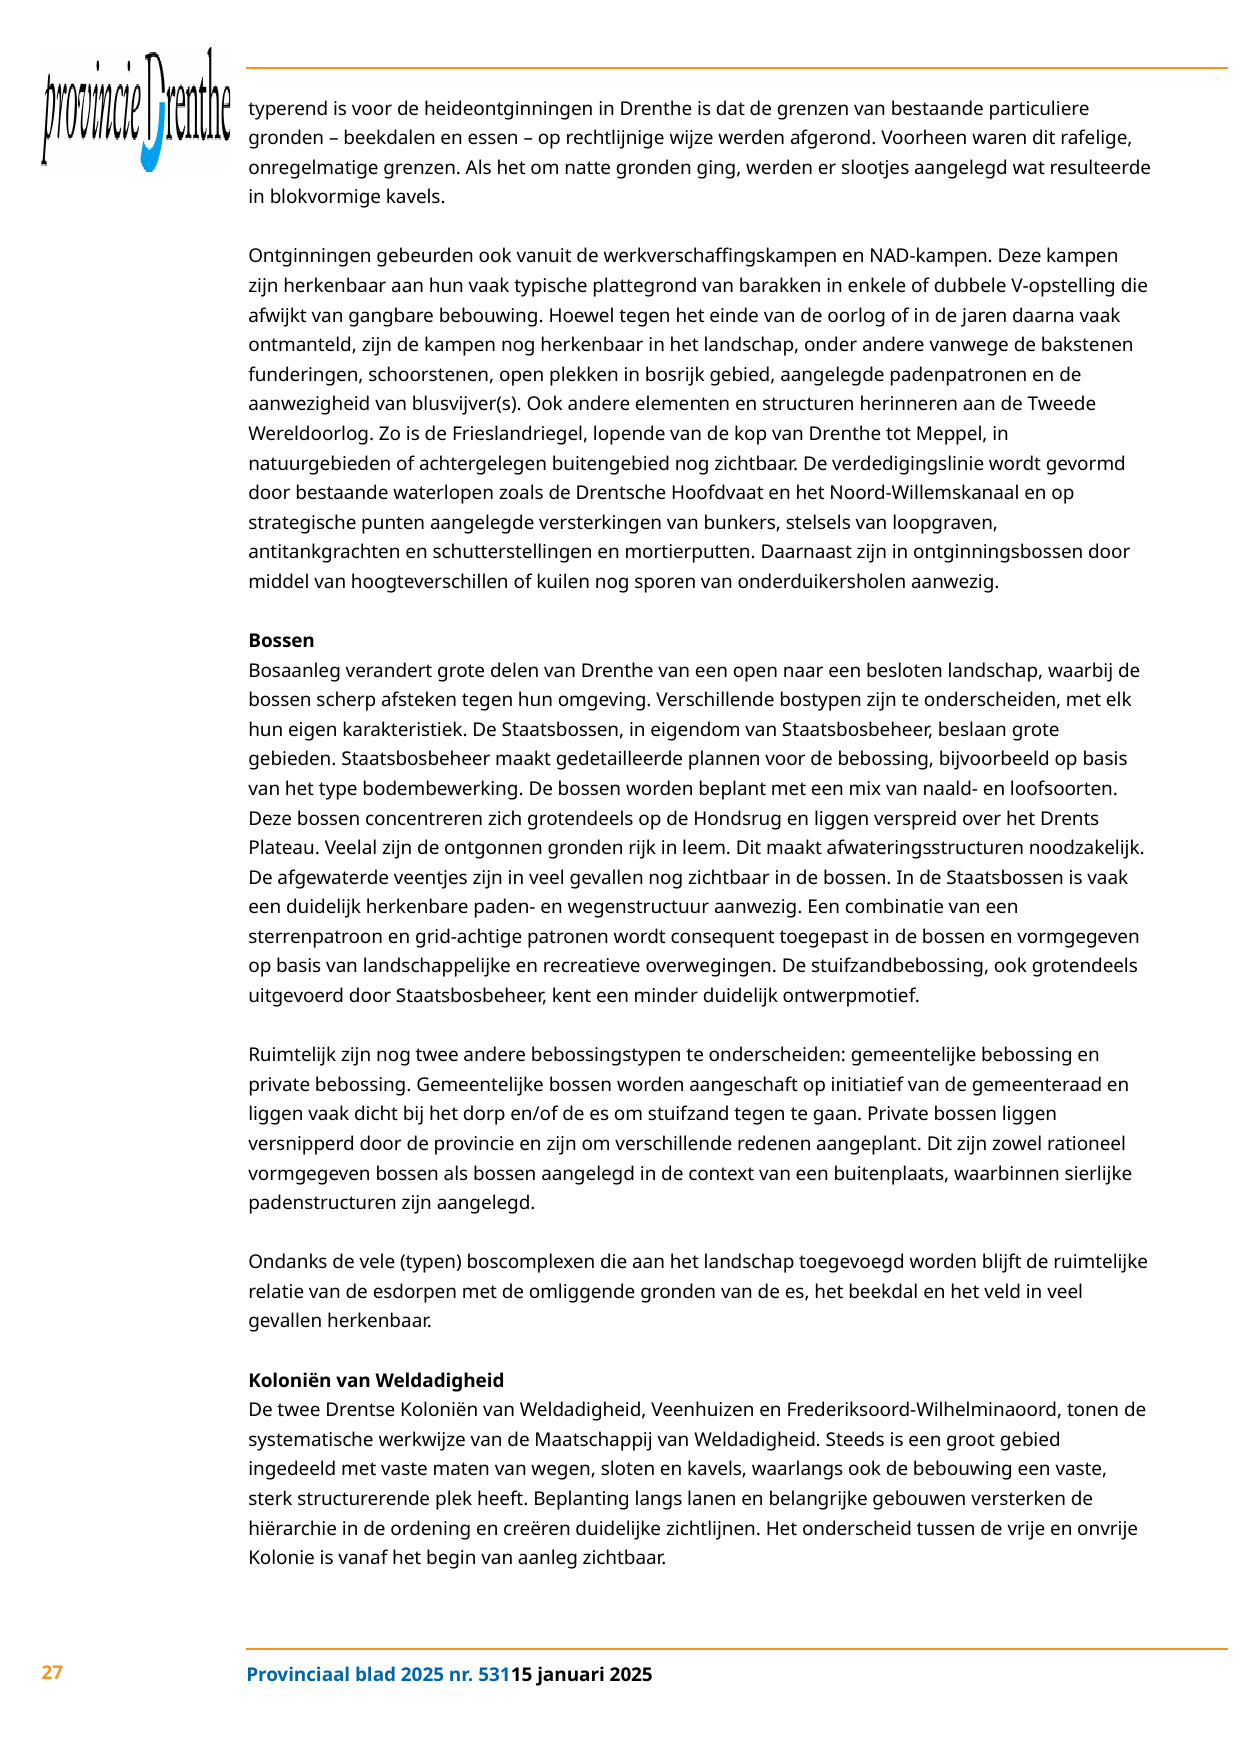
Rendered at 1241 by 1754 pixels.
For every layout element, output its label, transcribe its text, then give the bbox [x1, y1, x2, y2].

text De twee Drentse Koloniën van Weldadigheid, Veenhuizen en Frederiksoord-Wilhelminaoord, tonen de systematische werkwijze van de Maatschappij van Weldadigheid. Steeds is een groot gebied ingedeeld met vaste maten van wegen, sloten en kavels, waarlangs ook de bebouwing een vaste, sterk structurerende plek heeft. Beplanting langs lanen en belangrijke gebouwen versterken de hiërarchie in de ordening en creëren duidelijke zichtlijnen. Het onderscheid tussen de vrije en onvrije Kolonie is vanaf het begin van aanleg zichtbaar. [248, 1396, 1152, 1570]
text typerend is voor de heideontginningen in Drenthe is dat de grenzen van bestaande particuliere gronden – beekdalen en essen – op rechtlijnige wijze werden afgerond. Voorheen waren dit rafelige, onregelmatige grenzen. Als het om natte gronden ging, werden er slootjes aangelegd wat resulteerde in blokvormige kavels. [248, 95, 1152, 209]
text Ondanks de vele (typen) boscomplexen die aan het landschap toegevoegd worden blijft de ruimtelijke relatie van de esdorpen met de omliggende gronden van de es, het beekdal en het veld in veel gevallen herkenbaar. [248, 1248, 1152, 1333]
text Ontginningen gebeurden ook vanuit de werkverschaffingskampen en NAD-kampen. Deze kampen zijn herkenbaar aan hun vaak typische plattegrond van barakken in enkele of dubbele V-opstelling die afwijkt van gangbare bebouwing. Hoewel tegen het einde van de oorlog of in de jaren daarna vaak ontmanteld, zijn de kampen nog herkenbaar in het landschap, onder andere vanwege de bakstenen funderingen, schoorstenen, open plekken in bosrijk gebied, aangelegde padenpatronen en de aanwezigheid van blusvijver(s). Ook andere elementen en structuren herinneren aan de Tweede Wereldoorlog. Zo is de Frieslandriegel, lopende van de kop van Drenthe tot Meppel, in natuurgebieden of achtergelegen buitengebied nog zichtbaar. De verdedigingslinie wordt gevormd door bestaande waterlopen zoals de Drentsche Hoofdvaat en het Noord-Willemskanaal en op strategische punten aangelegde versterkingen van bunkers, stelsels van loopgraven, antitankgrachten en schutterstellingen en mortierputten. Daarnaast zijn in ontginningsbossen door middel van hoogteverschillen of kuilen nog sporen van onderduikersholen aanwezig. [248, 243, 1152, 594]
text Koloniën van Weldadigheid [248, 1367, 1152, 1393]
text Ruimtelijk zijn nog twee andere bebossingstypen te onderscheiden: gemeentelijke bebossing en private bebossing. Gemeentelijke bossen worden aangeschaft op initiatief van de gemeenteraad en liggen vaak dicht bij het dorp en/of de es om stuifzand tegen te gaan. Private bossen liggen versnipperd door de provincie en zijn om verschillende redenen aangeplant. Dit zijn zowel rationeel vormgegeven bossen als bossen aangelegd in de context van een buitenplaats, waarbinnen sierlijke padenstructuren zijn aangelegd. [248, 1041, 1152, 1215]
text Bossen [248, 627, 1152, 653]
picture [41, 47, 231, 172]
text Bosaanleg verandert grote delen van Drenthe van een open naar een besloten landschap, waarbij de bossen scherp afsteken tegen hun omgeving. Verschillende bostypen zijn te onderscheiden, met elk hun eigen karakteristiek. De Staatsbossen, in eigendom van Staatsbosbeheer, beslaan grote gebieden. Staatsbosbeheer maakt gedetailleerde plannen voor de bebossing, bijvoorbeeld op basis van het type bodembewerking. De bossen worden beplant met een mix van naald- en loofsoorten. Deze bossen concentreren zich grotendeels op de Hondsrug en liggen verspreid over het Drents Plateau. Veelal zijn de ontgonnen gronden rijk in leem. Dit maakt afwateringsstructuren noodzakelijk. De afgewaterde veentjes zijn in veel gevallen nog zichtbaar in de bossen. In de Staatsbossen is vaak een duidelijk herkenbare paden- en wegenstructuur aanwezig. Een combinatie van een sterrenpatroon en grid-achtige patronen wordt consequent toegepast in de bossen en vormgegeven op basis van landschappelijke en recreatieve overwegingen. De stuifzandbebossing, ook grotendeels uitgevoerd door Staatsbosbeheer, kent een minder duidelijk ontwerpmotief. [248, 657, 1152, 1008]
